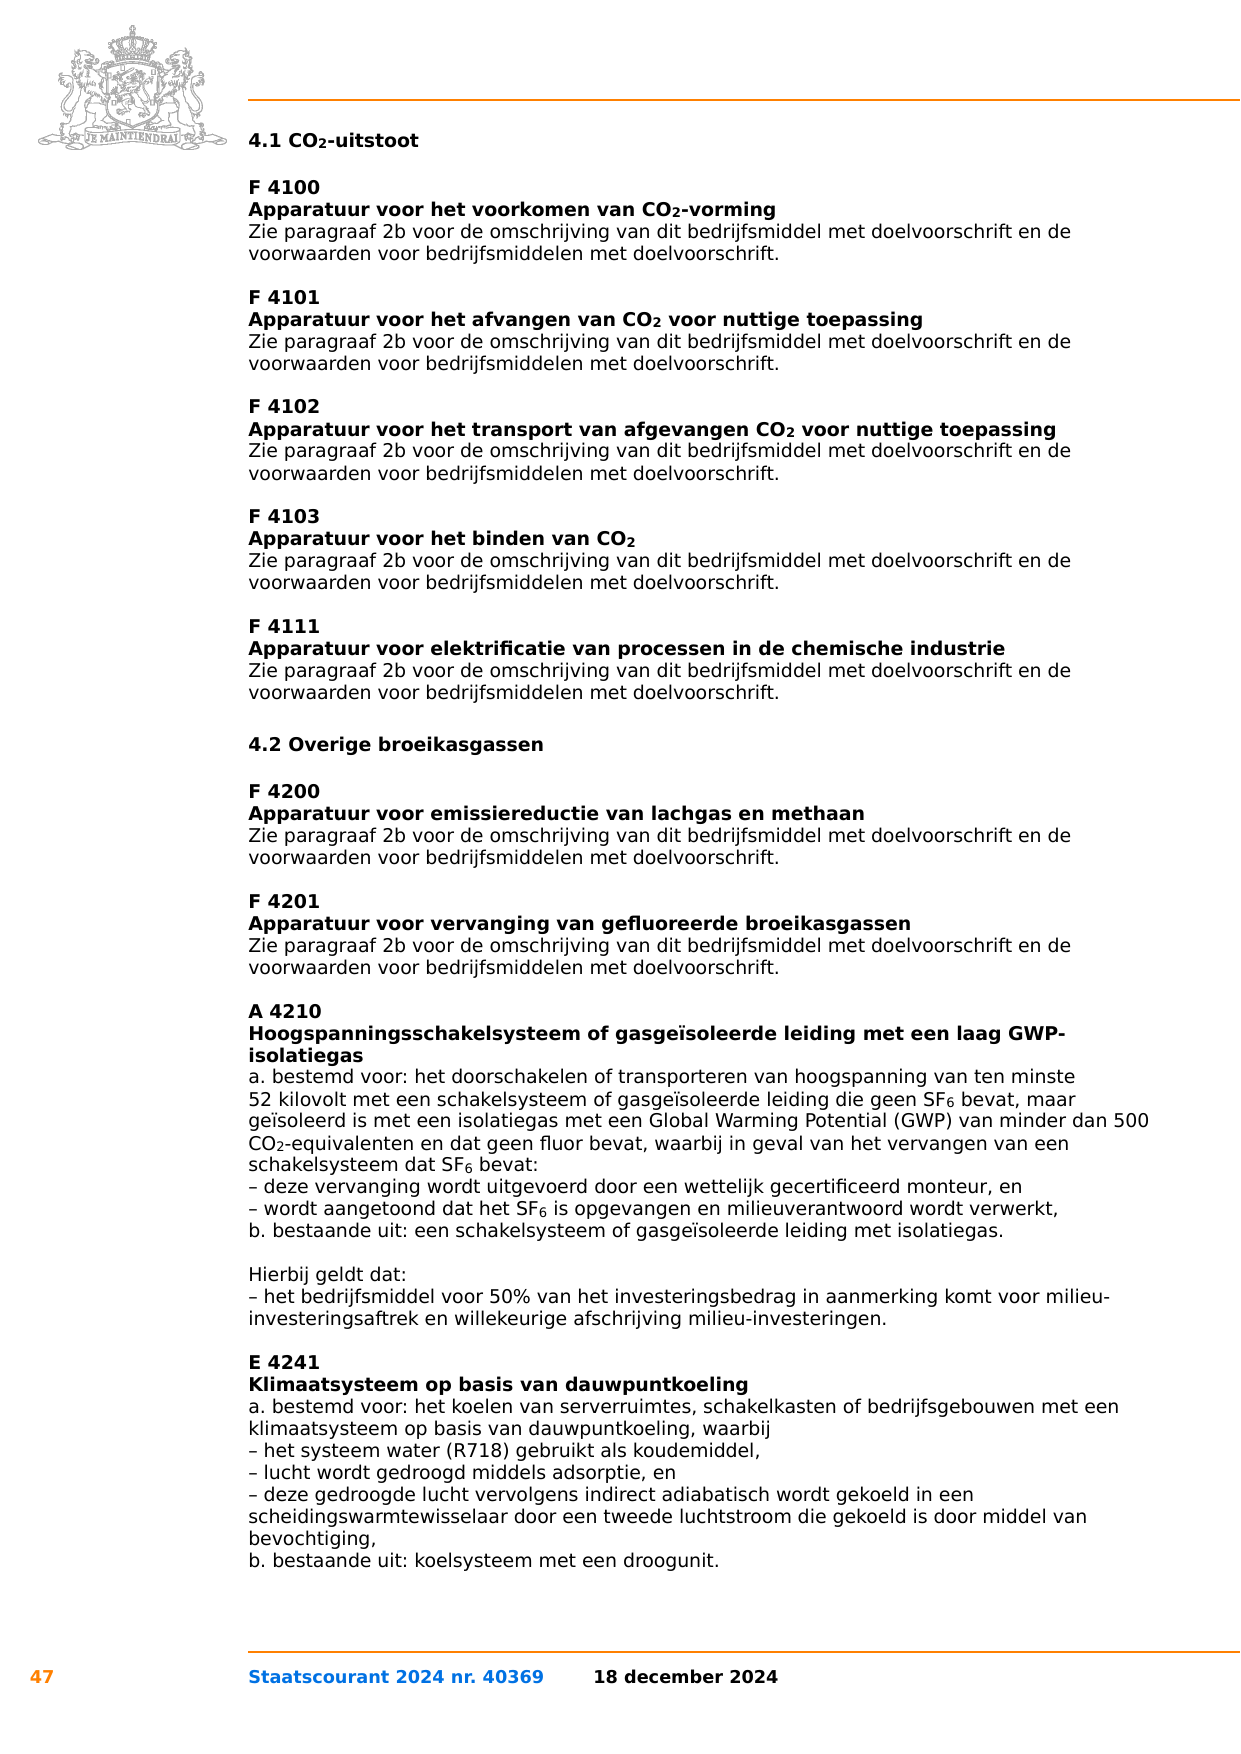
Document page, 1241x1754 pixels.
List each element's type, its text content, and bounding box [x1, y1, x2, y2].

text b. bestaande uit: een schakelsysteem of gasgeïsoleerde leiding met isolatiegas. [248, 1220, 1163, 1242]
text a. bestemd voor: het doorschakelen of transporteren van hoogspanning van ten minste 52 kilovolt met een schakelsysteem of gasgeïsoleerde leiding die geen SF6 bevat, maar geïsoleerd is met een isolatiegas met een Global Warming Potential (GWP) van minder dan 500 CO2-equivalenten en dat geen fluor bevat, waarbij in geval van het vervangen van een schakelsysteem dat SF6 bevat: [248, 1066, 1163, 1176]
text Hierbij geldt dat: [248, 1264, 1163, 1286]
text – het systeem water (R718) gebruikt als koudemiddel, [248, 1440, 1163, 1462]
text F 4200 [248, 781, 1163, 803]
text Zie paragraaf 2b voor de omschrijving van dit bedrijfsmiddel met doelvoorschrift en de voorwaarden voor bedrijfsmiddelen met doelvoorschrift. [248, 331, 1163, 374]
text F 4101 [248, 287, 1163, 309]
picture [38, 25, 227, 150]
text Apparatuur voor vervanging van gefluoreerde broeikasgassen [248, 913, 1163, 935]
text – lucht wordt gedroogd middels adsorptie, en [248, 1462, 1163, 1484]
text – het bedrijfsmiddel voor 50% van het investeringsbedrag in aanmerking komt voor milieu-investeringsaftrek en willekeurige afschrijving milieu-investeringen. [248, 1286, 1163, 1330]
text A 4210 [248, 1001, 1163, 1022]
text F 4103 [248, 506, 1163, 528]
text Apparatuur voor elektrificatie van processen in de chemische industrie [248, 638, 1163, 660]
text F 4111 [248, 616, 1163, 638]
text Apparatuur voor het transport van afgevangen CO2 voor nuttige toepassing [248, 418, 1163, 440]
text b. bestaande uit: koelsysteem met een droogunit. [248, 1550, 1163, 1572]
text Apparatuur voor emissiereductie van lachgas en methaan [248, 803, 1163, 825]
text Zie paragraaf 2b voor de omschrijving van dit bedrijfsmiddel met doelvoorschrift en de voorwaarden voor bedrijfsmiddelen met doelvoorschrift. [248, 935, 1163, 979]
text Hoogspanningsschakelsysteem of gasgeïsoleerde leiding met een laag GWP-isolatiegas [248, 1022, 1163, 1066]
text Zie paragraaf 2b voor de omschrijving van dit bedrijfsmiddel met doelvoorschrift en de voorwaarden voor bedrijfsmiddelen met doelvoorschrift. [248, 825, 1163, 869]
text E 4241 [248, 1352, 1163, 1374]
text a. bestemd voor: het koelen van serverruimtes, schakelkasten of bedrijfsgebouwen met een klimaatsysteem op basis van dauwpuntkoeling, waarbij [248, 1396, 1163, 1440]
text Apparatuur voor het voorkomen van CO2-vorming [248, 199, 1163, 221]
text Apparatuur voor het binden van CO2 [248, 528, 1163, 550]
subtitle 4.2 Overige broeikasgassen [248, 734, 1163, 756]
text F 4201 [248, 891, 1163, 913]
text Zie paragraaf 2b voor de omschrijving van dit bedrijfsmiddel met doelvoorschrift en de voorwaarden voor bedrijfsmiddelen met doelvoorschrift. [248, 550, 1163, 594]
text Zie paragraaf 2b voor de omschrijving van dit bedrijfsmiddel met doelvoorschrift en de voorwaarden voor bedrijfsmiddelen met doelvoorschrift. [248, 660, 1163, 704]
text – wordt aangetoond dat het SF6 is opgevangen en milieuverantwoord wordt verwerkt, [248, 1198, 1163, 1220]
text Apparatuur voor het afvangen van CO2 voor nuttige toepassing [248, 309, 1163, 331]
text F 4100 [248, 177, 1163, 199]
text F 4102 [248, 396, 1163, 418]
text Klimaatsysteem op basis van dauwpuntkoeling [248, 1374, 1163, 1396]
text – deze vervanging wordt uitgevoerd door een wettelijk gecertificeerd monteur, en [248, 1176, 1163, 1198]
text Zie paragraaf 2b voor de omschrijving van dit bedrijfsmiddel met doelvoorschrift en de voorwaarden voor bedrijfsmiddelen met doelvoorschrift. [248, 440, 1163, 484]
subtitle 4.1 CO2-uitstoot [248, 130, 1163, 152]
text Zie paragraaf 2b voor de omschrijving van dit bedrijfsmiddel met doelvoorschrift en de voorwaarden voor bedrijfsmiddelen met doelvoorschrift. [248, 221, 1163, 265]
text – deze gedroogde lucht vervolgens indirect adiabatisch wordt gekoeld in een scheidingswarmtewisselaar door een tweede luchtstroom die gekoeld is door middel van bevochtiging, [248, 1484, 1163, 1550]
